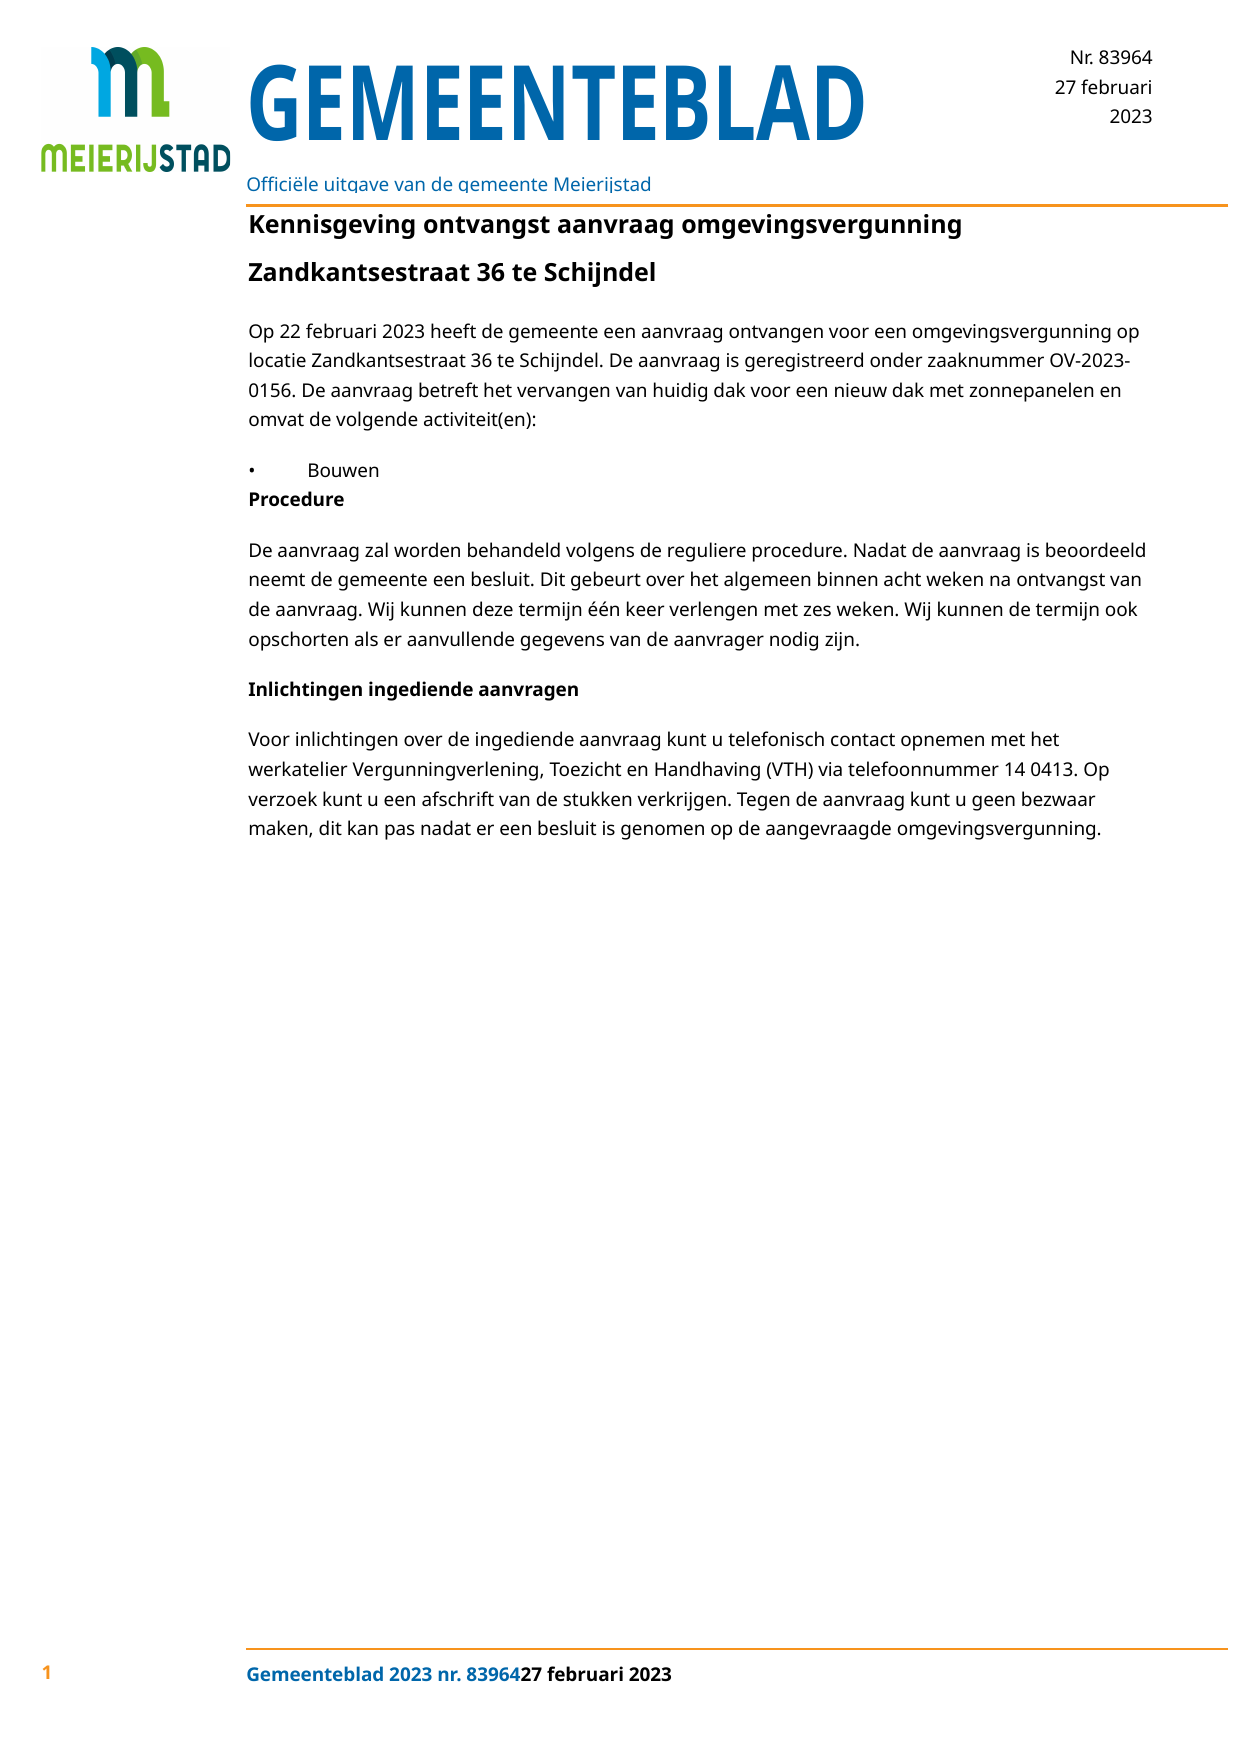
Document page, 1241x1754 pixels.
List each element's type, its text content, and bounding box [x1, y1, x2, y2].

text Procedure [248, 487, 1152, 512]
text Inlichtingen ingediende aanvragen [248, 676, 1152, 702]
picture [41, 47, 231, 172]
text Kennisgeving ontvangst aanvraag omgevingsvergunning Zandkantsestraat 36 te Schijndel [248, 207, 1152, 288]
text De aanvraag zal worden behandeld volgens de reguliere procedure. Nadat de aanvraag is beoordeeld neemt de gemeente een besluit. Dit gebeurt over het algemeen binnen acht weken na ontvangst van de aanvraag. Wij kunnen deze termijn één keer verlengen met zes weken. Wij kunnen de termijn ook opschorten als er aanvullende gegevens van de aanvrager nodig zijn. [248, 537, 1152, 652]
text Voor inlichtingen over de ingediende aanvraag kunt u telefonisch contact opnemen met het werkatelier Vergunningverlening, Toezicht en Handhaving (VTH) via telefoonnummer 14 0413. Op verzoek kunt u een afschrift van de stukken verkrijgen. Tegen de aanvraag kunt u geen bezwaar maken, dit kan pas nadat er een besluit is genomen op de aangevraagde omgevingsvergunning. [248, 727, 1152, 841]
text Op 22 februari 2023 heeft de gemeente een aanvraag ontvangen voor een omgevingsvergunning op locatie Zandkantsestraat 36 te Schijndel. De aanvraag is geregistreerd onder zaaknummer OV-2023-0156. De aanvraag betreft het vervangen van huidig dak voor een nieuw dak met zonnepanelen en omvat de volgende activiteit(en): [248, 318, 1152, 432]
list Bouwen [248, 457, 1152, 483]
